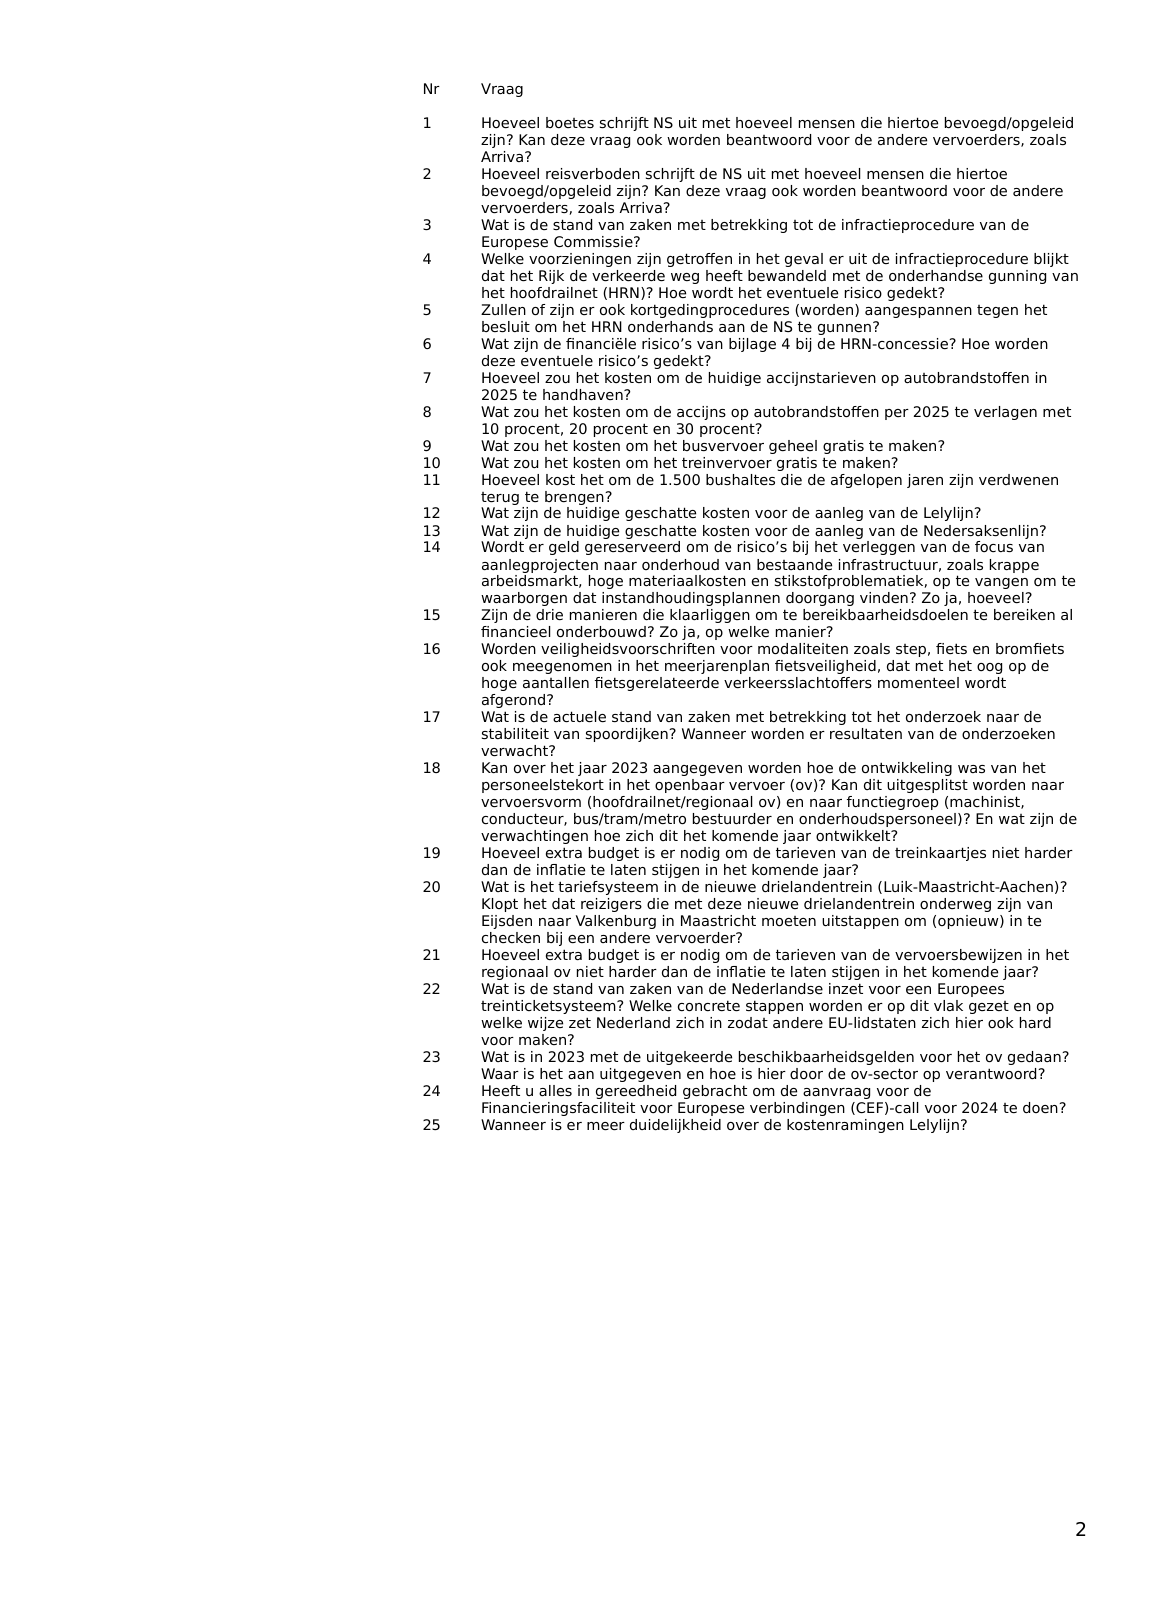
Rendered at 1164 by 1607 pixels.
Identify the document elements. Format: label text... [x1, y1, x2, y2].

table_cell Hoeveel kost het om de 1.500 bushaltes die de afgelopen jaren zijn verdwenen terug te brengen? [475, 471, 1087, 505]
table_cell 21 [422, 947, 475, 981]
table_cell Wat zou het kosten om het busvervoer geheel gratis te maken? [475, 438, 1087, 454]
table_cell Wat zou het kosten om de accijns op autobrandstoffen per 2025 te verlagen met 10 procent, 20 procent en 30 procent? [475, 404, 1087, 437]
table_cell Wat is het tariefsysteem in de nieuwe drielandentrein (Luik-Maastricht-Aachen)? Klopt het dat reizigers die met deze nieuwe drielandentrein onderweg zijn van Eijsden naar Valkenburg in Maastricht moeten uitstappen om (opnieuw) in te checken bij een andere vervoerder? [475, 879, 1087, 947]
table_cell 11 [422, 471, 475, 505]
table_cell Welke voorzieningen zijn getroffen in het geval er uit de infractieprocedure blijkt dat het Rijk de verkeerde weg heeft bewandeld met de onderhandse gunning van het hoofdrailnet (HRN)? Hoe wordt het eventuele risico gedekt? [475, 251, 1087, 302]
table_cell Wat is de actuele stand van zaken met betrekking tot het onderzoek naar de stabiliteit van spoordijken? Wanneer worden er resultaten van de onderzoeken verwacht? [475, 709, 1087, 760]
table_cell Zijn de drie manieren die klaarliggen om te bereikbaarheidsdoelen te bereiken al financieel onderbouwd? Zo ja, op welke manier? [475, 607, 1087, 641]
table_cell 18 [422, 760, 475, 845]
table_cell Hoeveel boetes schrijft NS uit met hoeveel mensen die hiertoe bevoegd/opgeleid zijn? Kan deze vraag ook worden beantwoord voor de andere vervoerders, zoals Arriva? [475, 115, 1087, 166]
table_cell 25 [422, 1117, 475, 1134]
table_cell Wanneer is er meer duidelijkheid over de kostenramingen Lelylijn? [475, 1117, 1087, 1134]
table_cell 16 [422, 641, 475, 709]
table_header Vraag [475, 81, 1087, 98]
table_cell 12 [422, 505, 475, 522]
table_cell Wordt er geld gereserveerd om de risico’s bij het verleggen van de focus van aanlegprojecten naar onderhoud van bestaande infrastructuur, zoals krappe arbeidsmarkt, hoge materiaalkosten en stikstofproblematiek, op te vangen om te waarborgen dat instandhoudingsplannen doorgang vinden? Zo ja, hoeveel? [475, 539, 1087, 607]
table_cell 6 [422, 336, 475, 369]
table_cell 2 [422, 166, 475, 217]
table_cell Wat zijn de financiële risico’s van bijlage 4 bij de HRN-concessie? Hoe worden deze eventuele risico’s gedekt? [475, 336, 1087, 369]
table_cell 9 [422, 438, 475, 454]
table_cell [422, 98, 475, 115]
table_cell Hoeveel zou het kosten om de huidige accijnstarieven op autobrandstoffen in 2025 te handhaven? [475, 370, 1087, 403]
table_cell 19 [422, 845, 475, 879]
table_cell 7 [422, 370, 475, 403]
table_header Nr [422, 81, 475, 98]
table_cell 4 [422, 251, 475, 302]
table_cell 17 [422, 709, 475, 760]
table_cell 24 [422, 1083, 475, 1117]
table_cell Wat is de stand van zaken met betrekking tot de infractieprocedure van de Europese Commissie? [475, 217, 1087, 251]
table_cell 22 [422, 981, 475, 1049]
table_cell 13 [422, 523, 475, 539]
table_cell 20 [422, 879, 475, 947]
table_cell 15 [422, 607, 475, 641]
table_cell Kan over het jaar 2023 aangegeven worden hoe de ontwikkeling was van het personeelstekort in het openbaar vervoer (ov)? Kan dit uitgesplitst worden naar vervoersvorm (hoofdrailnet/regionaal ov) en naar functiegroep (machinist, conducteur, bus/tram/metro bestuurder en onderhoudspersoneel)? En wat zijn de verwachtingen hoe zich dit het komende jaar ontwikkelt? [475, 760, 1087, 845]
table_cell Wat is de stand van zaken van de Nederlandse inzet voor een Europees treinticketsysteem? Welke concrete stappen worden er op dit vlak gezet en op welke wijze zet Nederland zich in zodat andere EU-lidstaten zich hier ook hard voor maken? [475, 981, 1087, 1049]
table_cell Hoeveel reisverboden schrijft de NS uit met hoeveel mensen die hiertoe bevoegd/opgeleid zijn? Kan deze vraag ook worden beantwoord voor de andere vervoerders, zoals Arriva? [475, 166, 1087, 217]
table_cell Worden veiligheidsvoorschriften voor modaliteiten zoals step, fiets en bromfiets ook meegenomen in het meerjarenplan fietsveiligheid, dat met het oog op de hoge aantallen fietsgerelateerde verkeersslachtoffers momenteel wordt afgerond? [475, 641, 1087, 709]
table_cell 8 [422, 404, 475, 437]
table_cell Heeft u alles in gereedheid gebracht om de aanvraag voor de Financieringsfaciliteit voor Europese verbindingen (CEF)-call voor 2024 te doen? [475, 1083, 1087, 1117]
table_cell 1 [422, 115, 475, 166]
table_cell 23 [422, 1049, 475, 1083]
table_cell Hoeveel extra budget is er nodig om de tarieven van de treinkaartjes niet harder dan de inflatie te laten stijgen in het komende jaar? [475, 845, 1087, 879]
table_cell [475, 98, 1087, 115]
table_cell Wat zou het kosten om het treinvervoer gratis te maken? [475, 455, 1087, 471]
table_cell 3 [422, 217, 475, 251]
table_cell Hoeveel extra budget is er nodig om de tarieven van de vervoersbewijzen in het regionaal ov niet harder dan de inflatie te laten stijgen in het komende jaar? [475, 947, 1087, 981]
table_cell 5 [422, 302, 475, 336]
table_cell Wat zijn de huidige geschatte kosten voor de aanleg van de Lelylijn? [475, 505, 1087, 522]
table_cell 14 [422, 539, 475, 607]
table_cell Wat zijn de huidige geschatte kosten voor de aanleg van de Nedersaksenlijn? [475, 523, 1087, 539]
table_cell Wat is in 2023 met de uitgekeerde beschikbaarheidsgelden voor het ov gedaan? Waar is het aan uitgegeven en hoe is hier door de ov-sector op verantwoord? [475, 1049, 1087, 1083]
table_cell 10 [422, 455, 475, 471]
table_cell Zullen of zijn er ook kortgedingprocedures (worden) aangespannen tegen het besluit om het HRN onderhands aan de NS te gunnen? [475, 302, 1087, 336]
